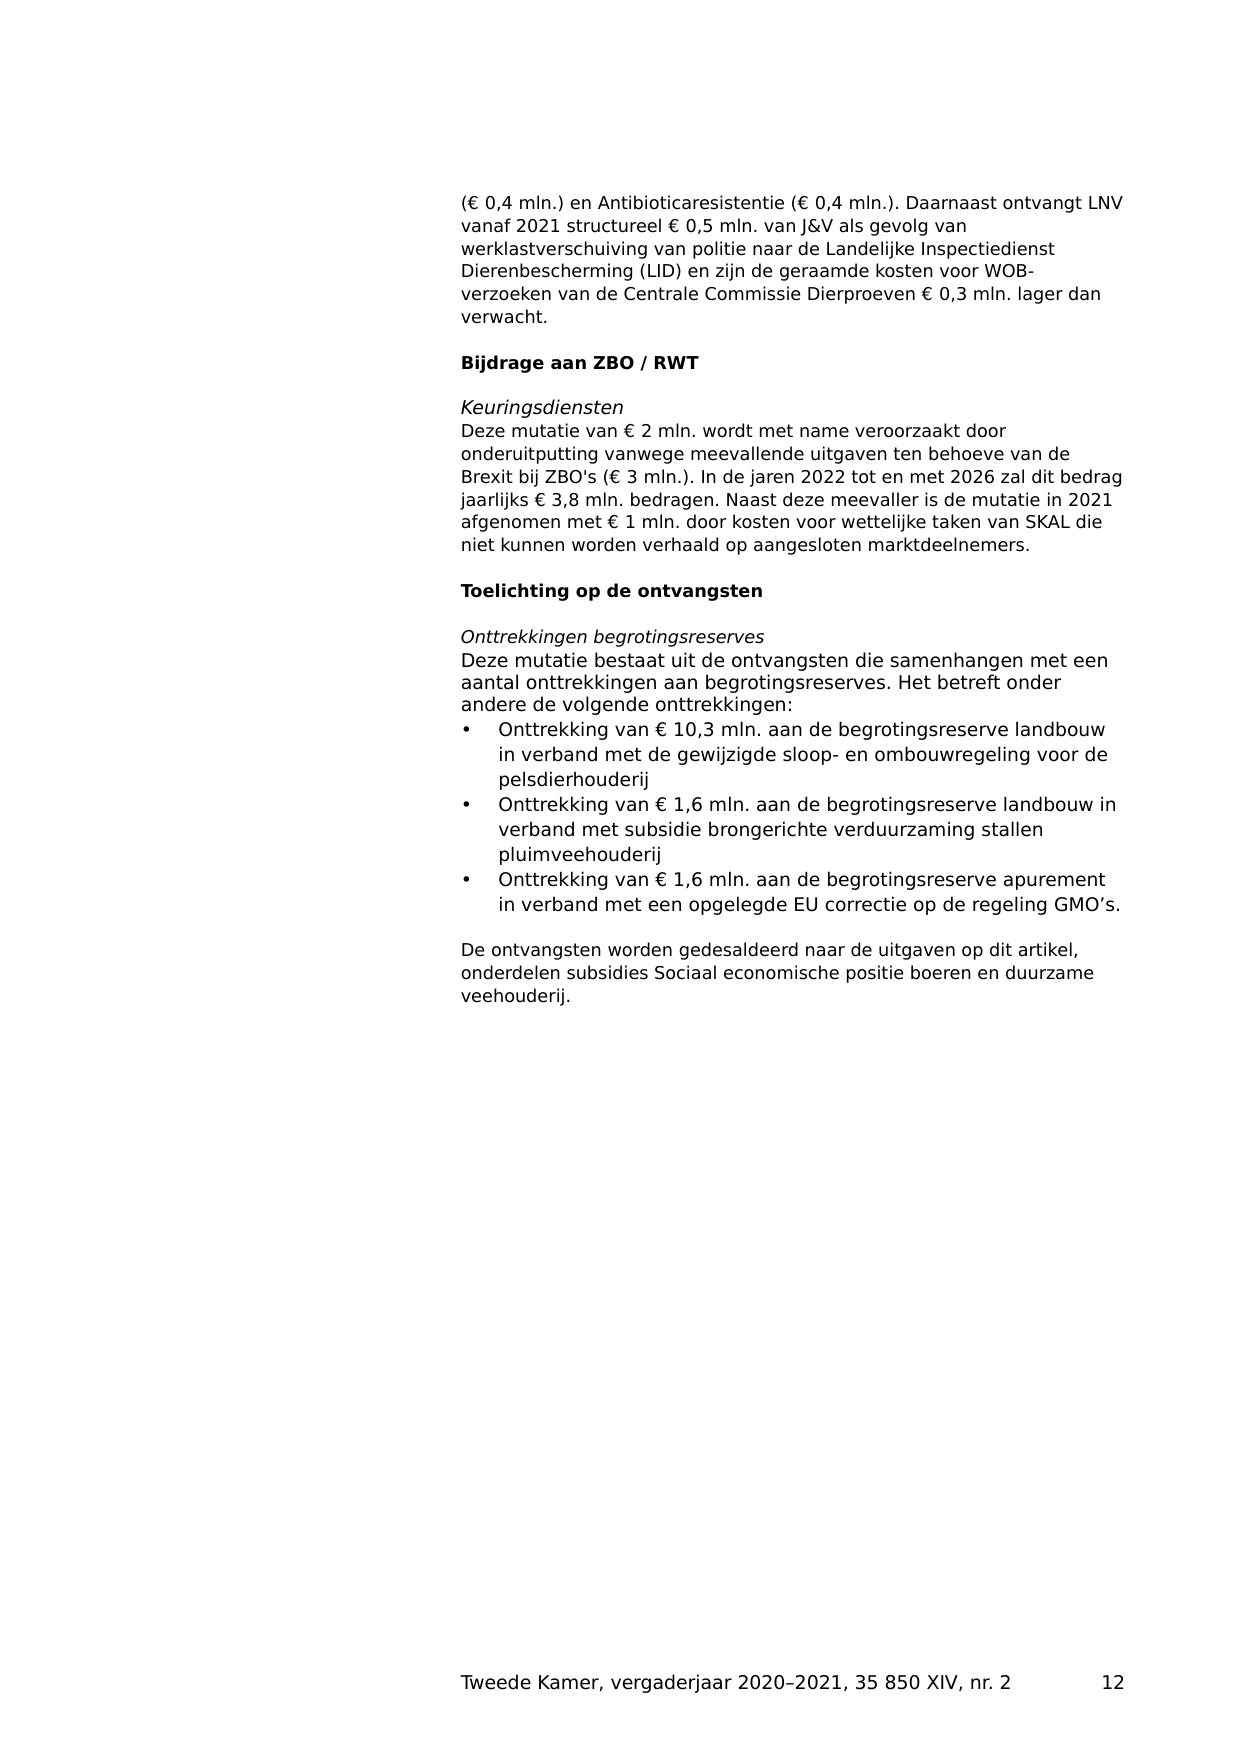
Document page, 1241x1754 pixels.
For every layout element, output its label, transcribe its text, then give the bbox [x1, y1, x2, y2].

text Deze mutatie bestaat uit de ontvangsten die samenhangen met een aantal onttrekkingen aan begrotingsreserves. Het betreft onder andere de volgende onttrekkingen: [461, 650, 1125, 716]
text Deze mutatie van € 2 mln. wordt met name veroorzaakt door onderuitputting vanwege meevallende uitgaven ten behoeve van de Brexit bij ZBO's (€ 3 mln.). In de jaren 2022 tot en met 2026 zal dit bedrag jaarlijks € 3,8 mln. bedragen. Naast deze meevaller is de mutatie in 2021 afgenomen met € 1 mln. door kosten voor wettelijke taken van SKAL die niet kunnen worden verhaald op aangesloten marktdeelnemers. [461, 419, 1125, 556]
text Keuringsdiensten [461, 397, 1125, 419]
list Onttrekking van € 10,3 mln. aan de begrotingsreserve landbouw in verband met de gewijzigde sloop- en ombouwregeling voor de pelsdierhouderij [461, 716, 1125, 791]
text Toelichting op de ontvangsten [461, 579, 1125, 602]
list Onttrekking van € 1,6 mln. aan de begrotingsreserve apurement in verband met een opgelegde EU correctie op de regeling GMO’s. [461, 866, 1125, 916]
text De ontvangsten worden gedesaldeerd naar de uitgaven op dit artikel, onderdelen subsidies Sociaal economische positie boeren en duurzame veehouderij. [461, 938, 1125, 1007]
list Onttrekking van € 1,6 mln. aan de begrotingsreserve landbouw in verband met subsidie brongerichte verduurzaming stallen pluimveehouderij [461, 791, 1125, 866]
text Onttrekkingen begrotingsreserves [461, 625, 1125, 648]
text Bijdrage aan ZBO / RWT [461, 351, 1125, 374]
text (€ 0,4 mln.) en Antibioticaresistentie (€ 0,4 mln.). Daarnaast ontvangt LNV vanaf 2021 structureel € 0,5 mln. van J&V als gevolg van werklastverschuiving van politie naar de Landelijke Inspectiedienst Dierenbescherming (LID) en zijn de geraamde kosten voor WOB-verzoeken van de Centrale Commissie Dierproeven € 0,3 mln. lager dan verwacht. [461, 191, 1125, 328]
